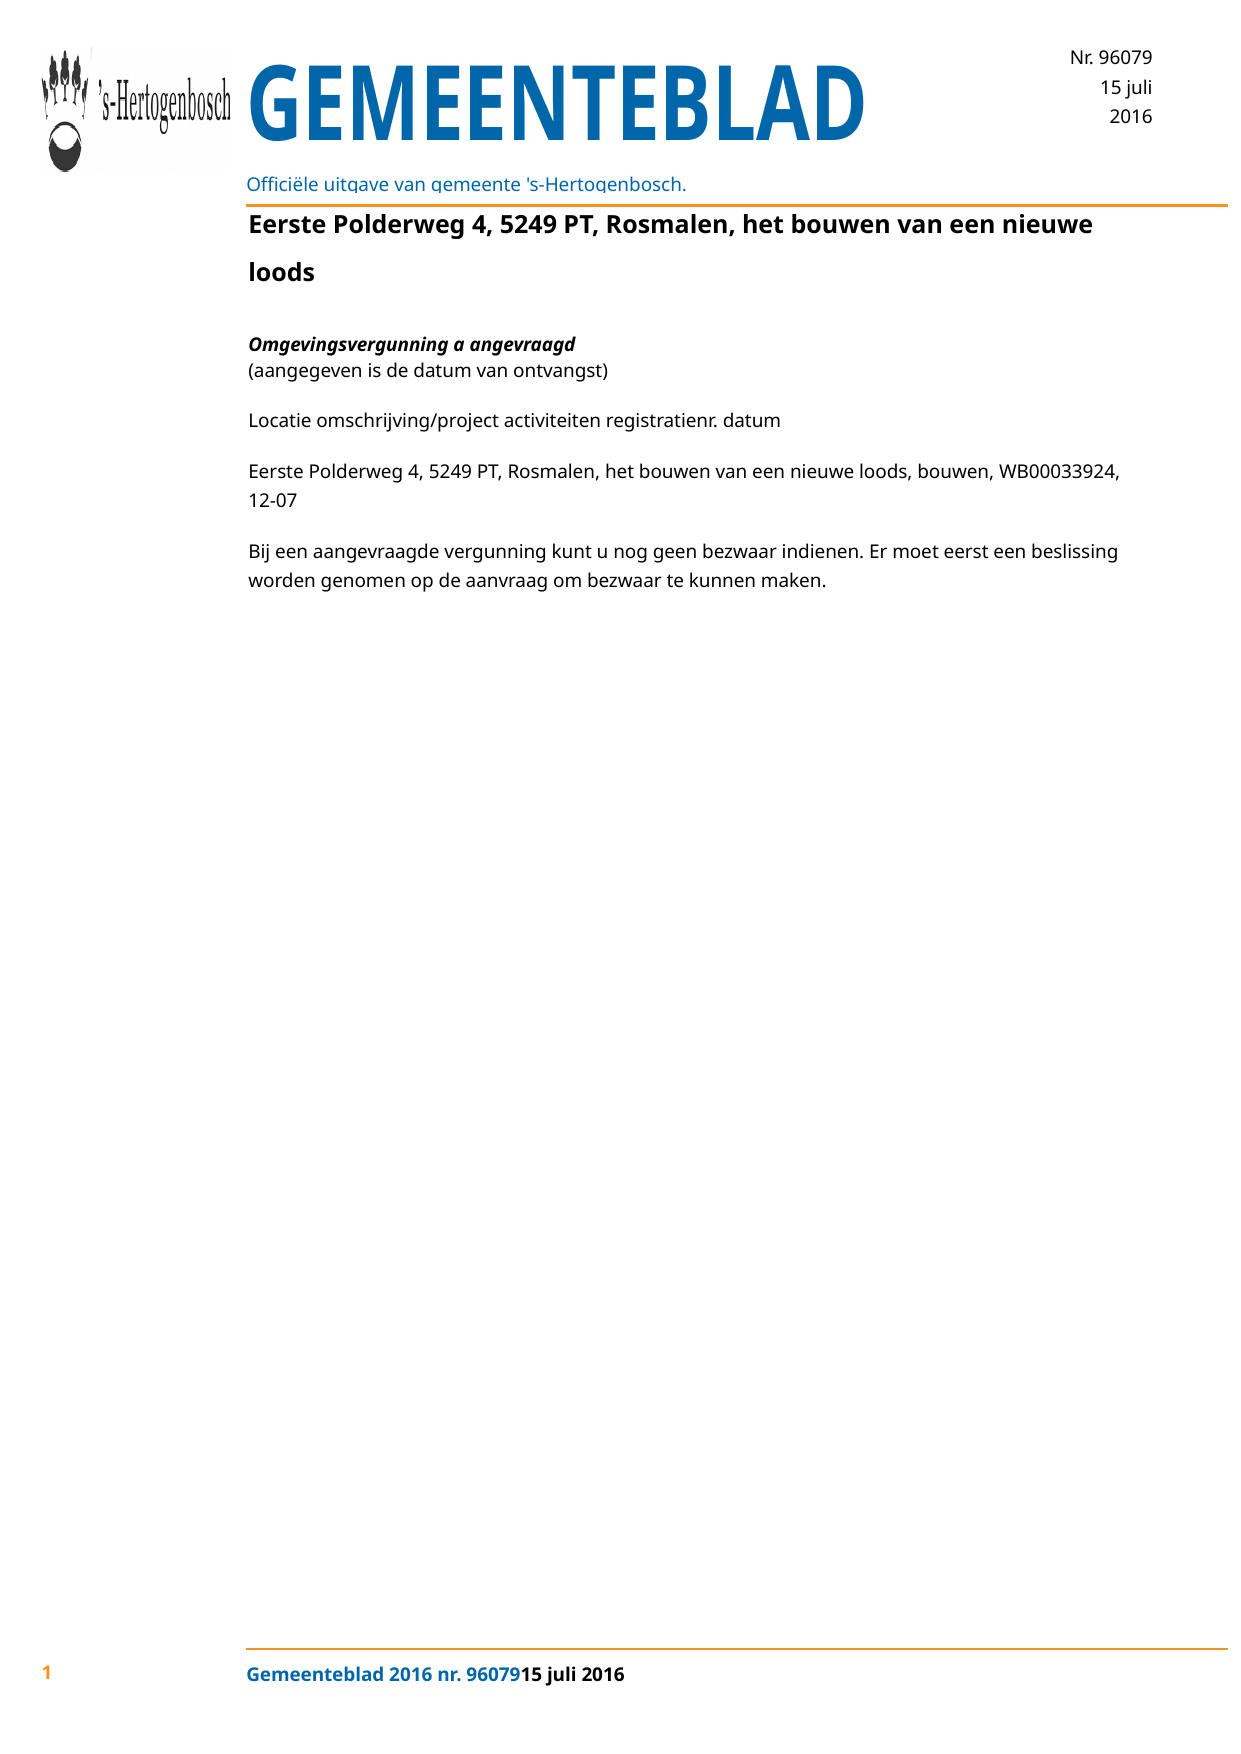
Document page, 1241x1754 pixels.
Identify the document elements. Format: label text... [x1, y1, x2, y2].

text Eerste Polderweg 4, 5249 PT, Rosmalen, het bouwen van een nieuwe loods [248, 207, 1152, 288]
picture [41, 47, 231, 172]
text (aangegeven is de datum van ontvangst) [248, 357, 1152, 383]
text Bij een aangevraagde vergunning kunt u nog geen bezwaar indienen. Er moet eerst een beslissing worden genomen op de aanvraag om bezwaar te kunnen maken. [248, 538, 1152, 593]
text Omgevingsvergunning a angevraagd [248, 331, 1152, 357]
text Locatie omschrijving/project activiteiten registratienr. datum [248, 408, 1152, 433]
text Eerste Polderweg 4, 5249 PT, Rosmalen, het bouwen van een nieuwe loods, bouwen, WB00033924, 12-07 [248, 458, 1152, 513]
